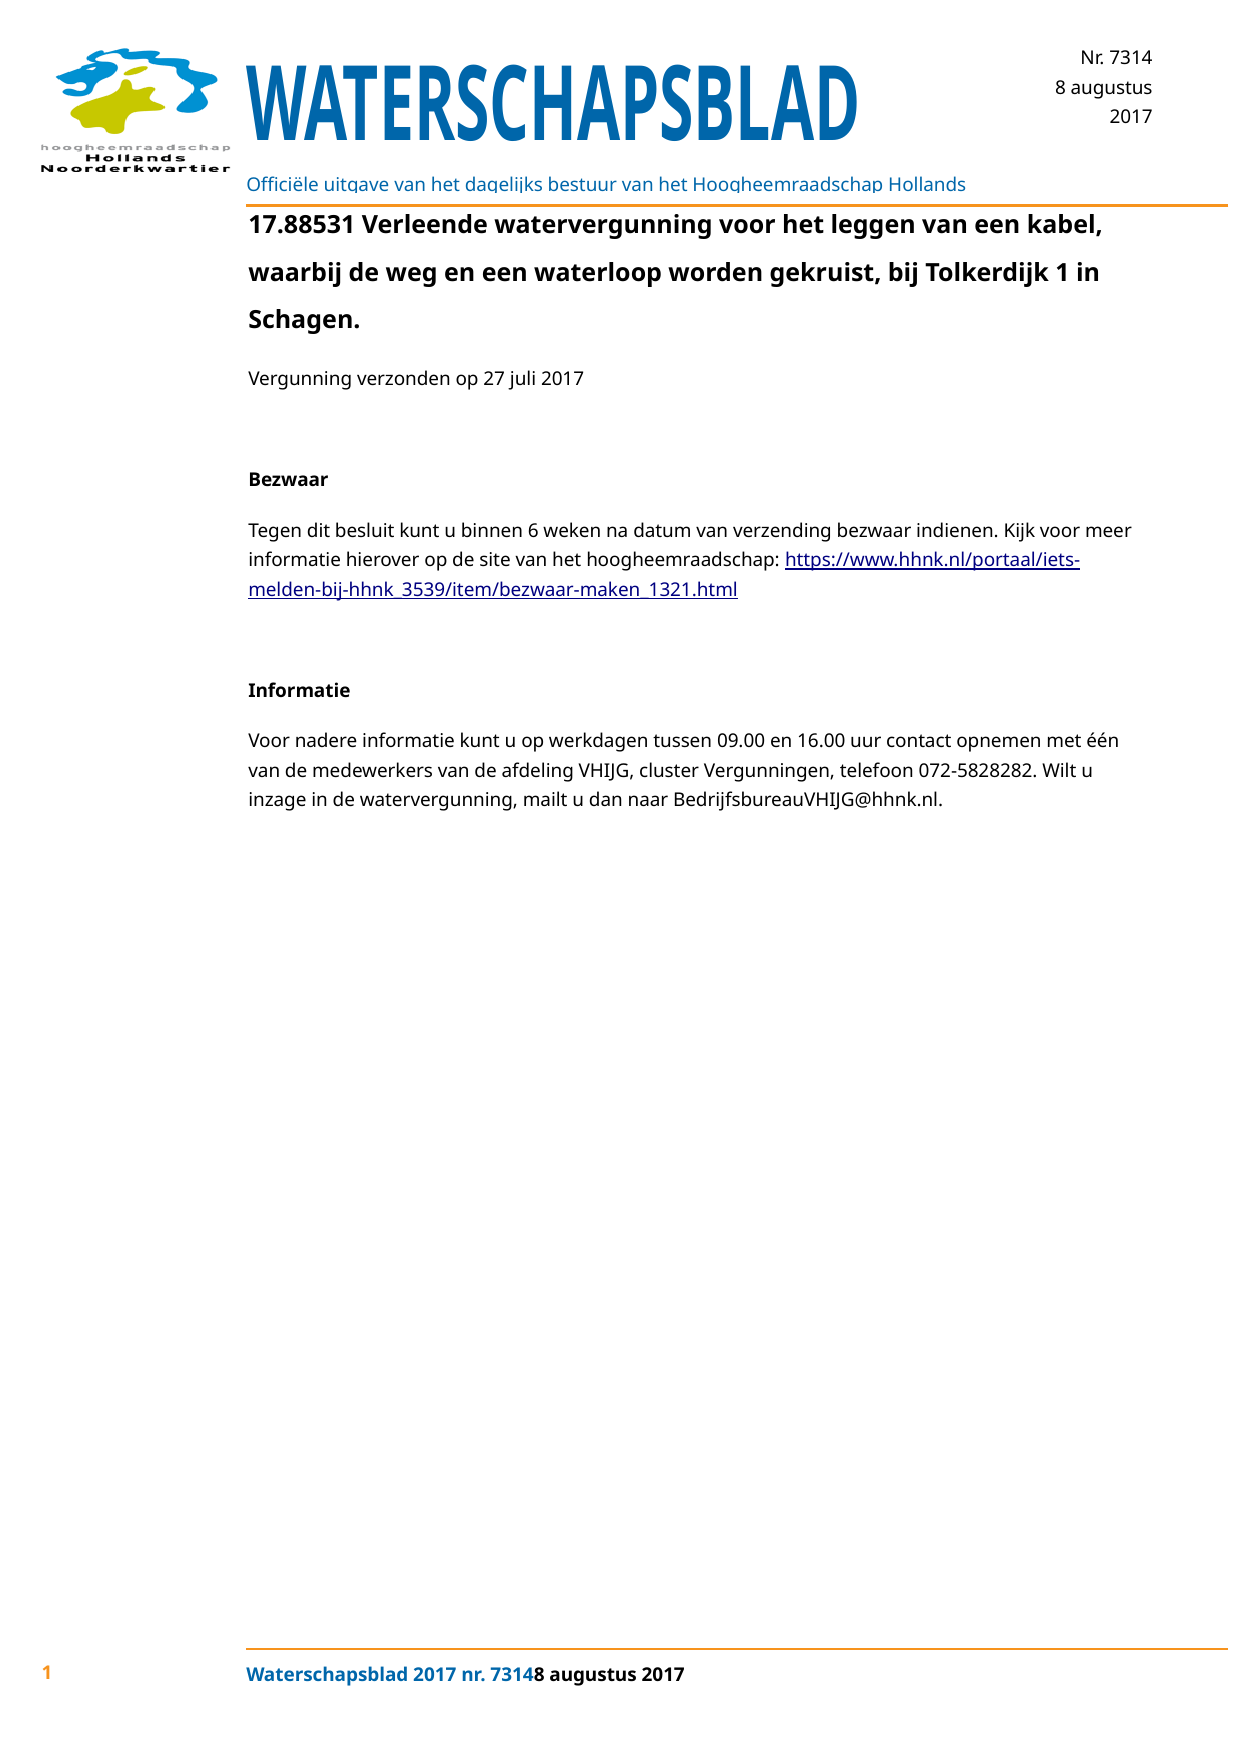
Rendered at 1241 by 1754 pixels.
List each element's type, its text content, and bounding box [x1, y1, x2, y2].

text 17.88531 Verleende watervergunning voor het leggen van een kabel, waarbij de weg en een waterloop worden gekruist, bij Tolkerdijk 1 in Schagen. [248, 207, 1152, 336]
text Vergunning verzonden op 27 juli 2017 [248, 366, 1152, 391]
text Voor nadere informatie kunt u op werkdagen tussen 09.00 en 16.00 uur contact opnemen met één van de medewerkers van de afdeling VHIJG, cluster Vergunningen, telefoon 072-5828282. Wilt u inzage in de watervergunning, mailt u dan naar BedrijfsbureauVHIJG@hhnk.nl. [248, 727, 1152, 812]
picture [41, 47, 231, 172]
text Bezwaar [248, 466, 1152, 492]
text Informatie [248, 677, 1152, 702]
text Tegen dit besluit kunt u binnen 6 weken na datum van verzending bezwaar indienen. Kijk voor meer informatie hierover op de site van het hoogheemraadschap: https://www.hhnk.nl/portaal/iets-melden-bij-hhnk_3539/item/bezwaar-maken_1321.html [248, 517, 1152, 602]
